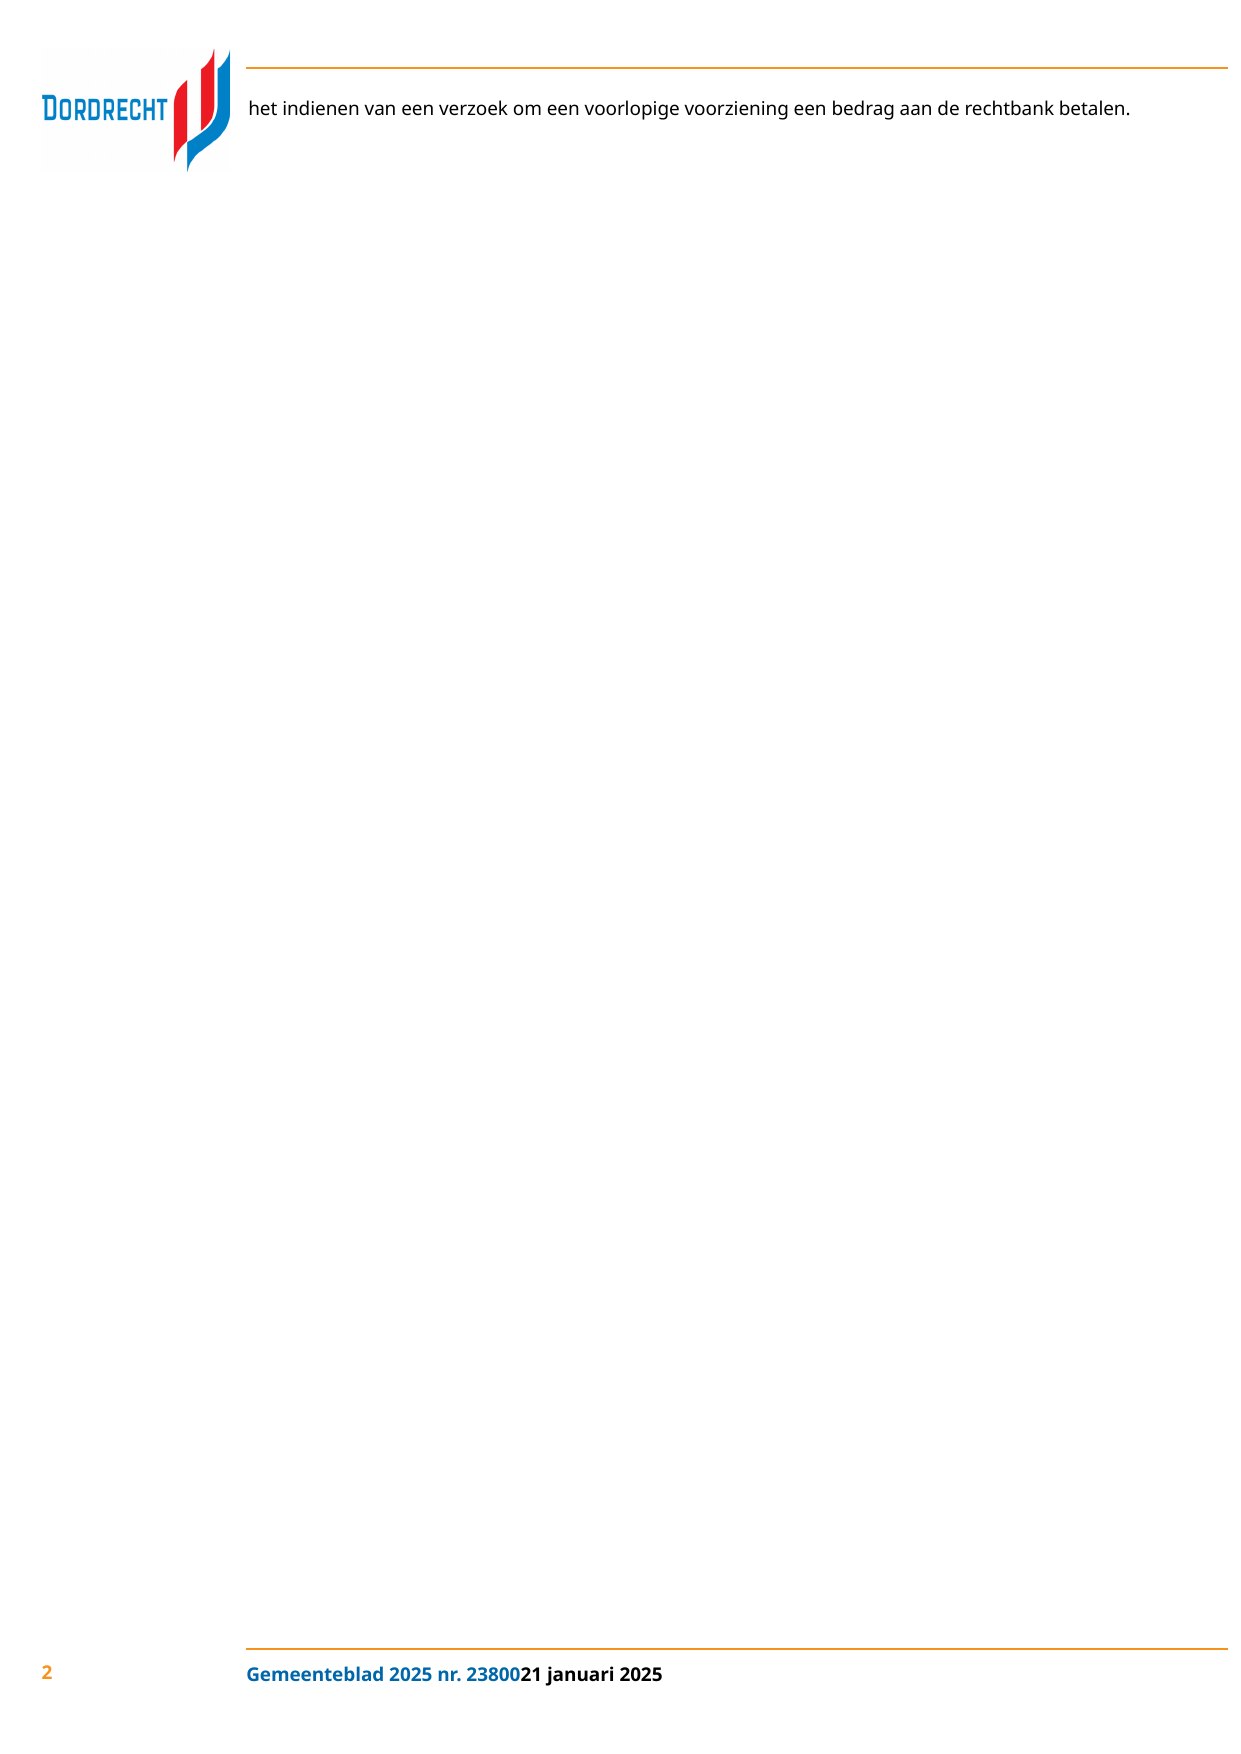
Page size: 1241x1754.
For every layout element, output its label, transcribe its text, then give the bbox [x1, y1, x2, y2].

text het indienen van een verzoek om een voorlopige voorziening een bedrag aan de rechtbank betalen. [248, 95, 1152, 121]
picture [41, 47, 231, 172]
